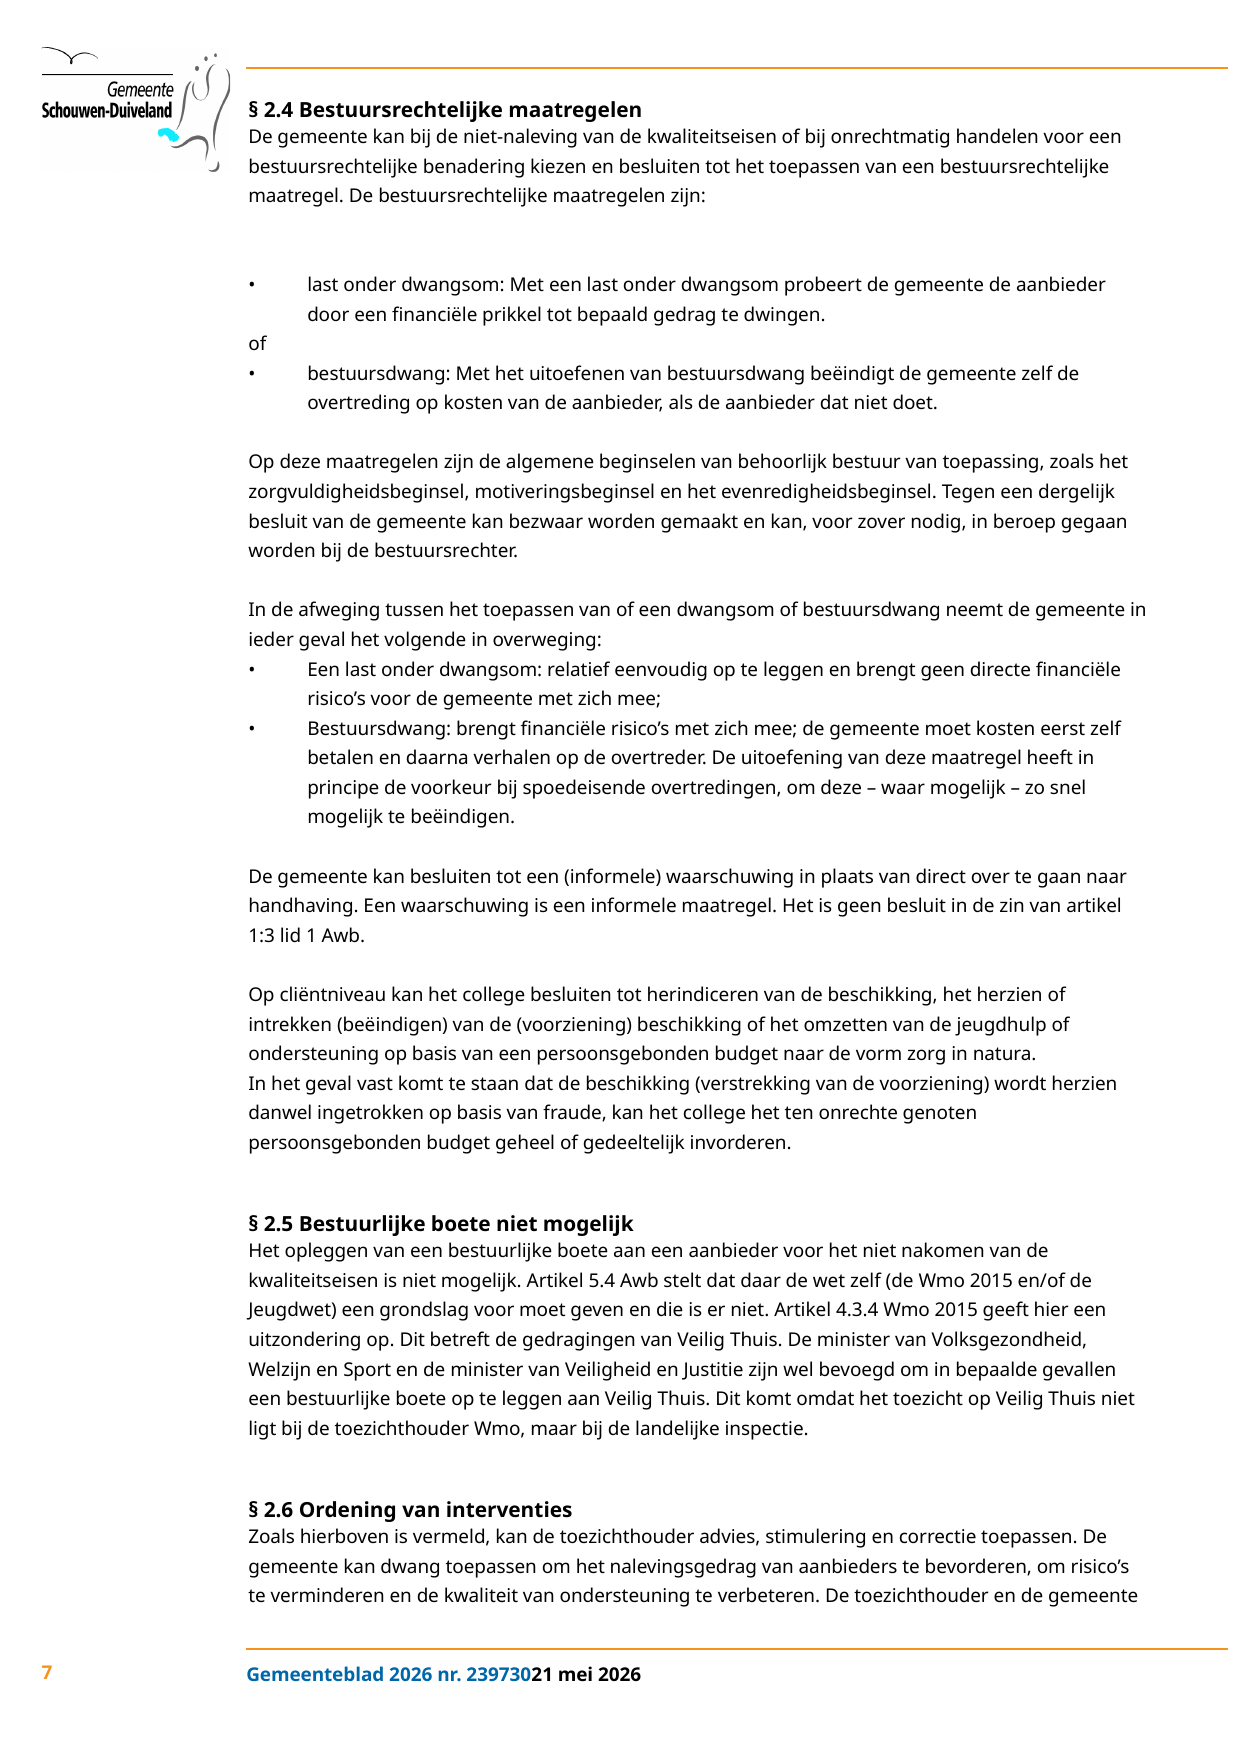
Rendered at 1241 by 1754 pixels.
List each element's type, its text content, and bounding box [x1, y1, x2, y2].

text Zoals hierboven is vermeld, kan de toezichthouder advies, stimulering en correctie toepassen. De gemeente kan dwang toepassen om het nalevingsgedrag van aanbieders te bevorderen, om risico’s te verminderen en de kwaliteit van ondersteuning te verbeteren. De toezichthouder en de gemeente [248, 1523, 1152, 1608]
picture [41, 47, 231, 172]
text handhaving. Een waarschuwing is een informele maatregel. Het is geen besluit in de zin van artikel 1:3 lid 1 Awb. [248, 892, 1152, 948]
text De gemeente kan bij de niet-naleving van de kwaliteitseisen of bij onrechtmatig handelen voor een bestuursrechtelijke benadering kiezen en besluiten tot het toepassen van een bestuursrechtelijke maatregel. De bestuursrechtelijke maatregelen zijn: [248, 123, 1152, 208]
list last onder dwangsom: Met een last onder dwangsom probeert de gemeente de aanbieder door een financiële prikkel tot bepaald gedrag te dwingen. [248, 271, 1152, 326]
text ieder geval het volgende in overweging: [248, 626, 1152, 652]
text In de afweging tussen het toepassen van of een dwangsom of bestuursdwang neemt de gemeente in [248, 597, 1152, 622]
text § 2.6 Ordening van interventies [248, 1495, 1152, 1523]
list Bestuursdwang: brengt financiële risico’s met zich mee; de gemeente moet kosten eerst zelf betalen en daarna verhalen op de overtreder. De uitoefening van deze maatregel heeft in principe de voorkeur bij spoedeisende overtredingen, om deze – waar mogelijk – zo snel mogelijk te beëindigen. [248, 715, 1152, 829]
list bestuursdwang: Met het uitoefenen van bestuursdwang beëindigt de gemeente zelf de overtreding op kosten van de aanbieder, als de aanbieder dat niet doet. [248, 360, 1152, 415]
text § 2.4 Bestuursrechtelijke maatregelen [248, 95, 1152, 123]
text Op cliëntniveau kan het college besluiten tot herindiceren van de beschikking, het herzien of intrekken (beëindigen) van de (voorziening) beschikking of het omzetten van de jeugdhulp of ondersteuning op basis van een persoonsgebonden budget naar de vorm zorg in natura. [248, 981, 1152, 1066]
text Het opleggen van een bestuurlijke boete aan een aanbieder voor het niet nakomen van de kwaliteitseisen is niet mogelijk. Artikel 5.4 Awb stelt dat daar de wet zelf (de Wmo 2015 en/of de Jeugdwet) een grondslag voor moet geven en die is er niet. Artikel 4.3.4 Wmo 2015 geeft hier een uitzondering op. Dit betreft de gedragingen van Veilig Thuis. De minister van Volksgezondheid, Welzijn en Sport en de minister van Veiligheid en Justitie zijn wel bevoegd om in bepaalde gevallen een bestuurlijke boete op te leggen aan Veilig Thuis. Dit komt omdat het toezicht op Veilig Thuis niet ligt bij de toezichthouder Wmo, maar bij de landelijke inspectie. [248, 1237, 1152, 1441]
text § 2.5 Bestuurlijke boete niet mogelijk [248, 1209, 1152, 1237]
text De gemeente kan besluiten tot een (informele) waarschuwing in plaats van direct over te gaan naar [248, 863, 1152, 888]
text of [248, 330, 1152, 356]
text Op deze maatregelen zijn de algemene beginselen van behoorlijk bestuur van toepassing, zoals het zorgvuldigheidsbeginsel, motiveringsbeginsel en het evenredigheidsbeginsel. Tegen een dergelijk besluit van de gemeente kan bezwaar worden gemaakt en kan, voor zover nodig, in beroep gegaan worden bij de bestuursrechter. [248, 449, 1152, 563]
text In het geval vast komt te staan dat de beschikking (verstrekking van de voorziening) wordt herzien danwel ingetrokken op basis van fraude, kan het college het ten onrechte genoten persoonsgebonden budget geheel of gedeeltelijk invorderen. [248, 1070, 1152, 1155]
list Een last onder dwangsom: relatief eenvoudig op te leggen en brengt geen directe financiële risico’s voor de gemeente met zich mee; [248, 656, 1152, 711]
